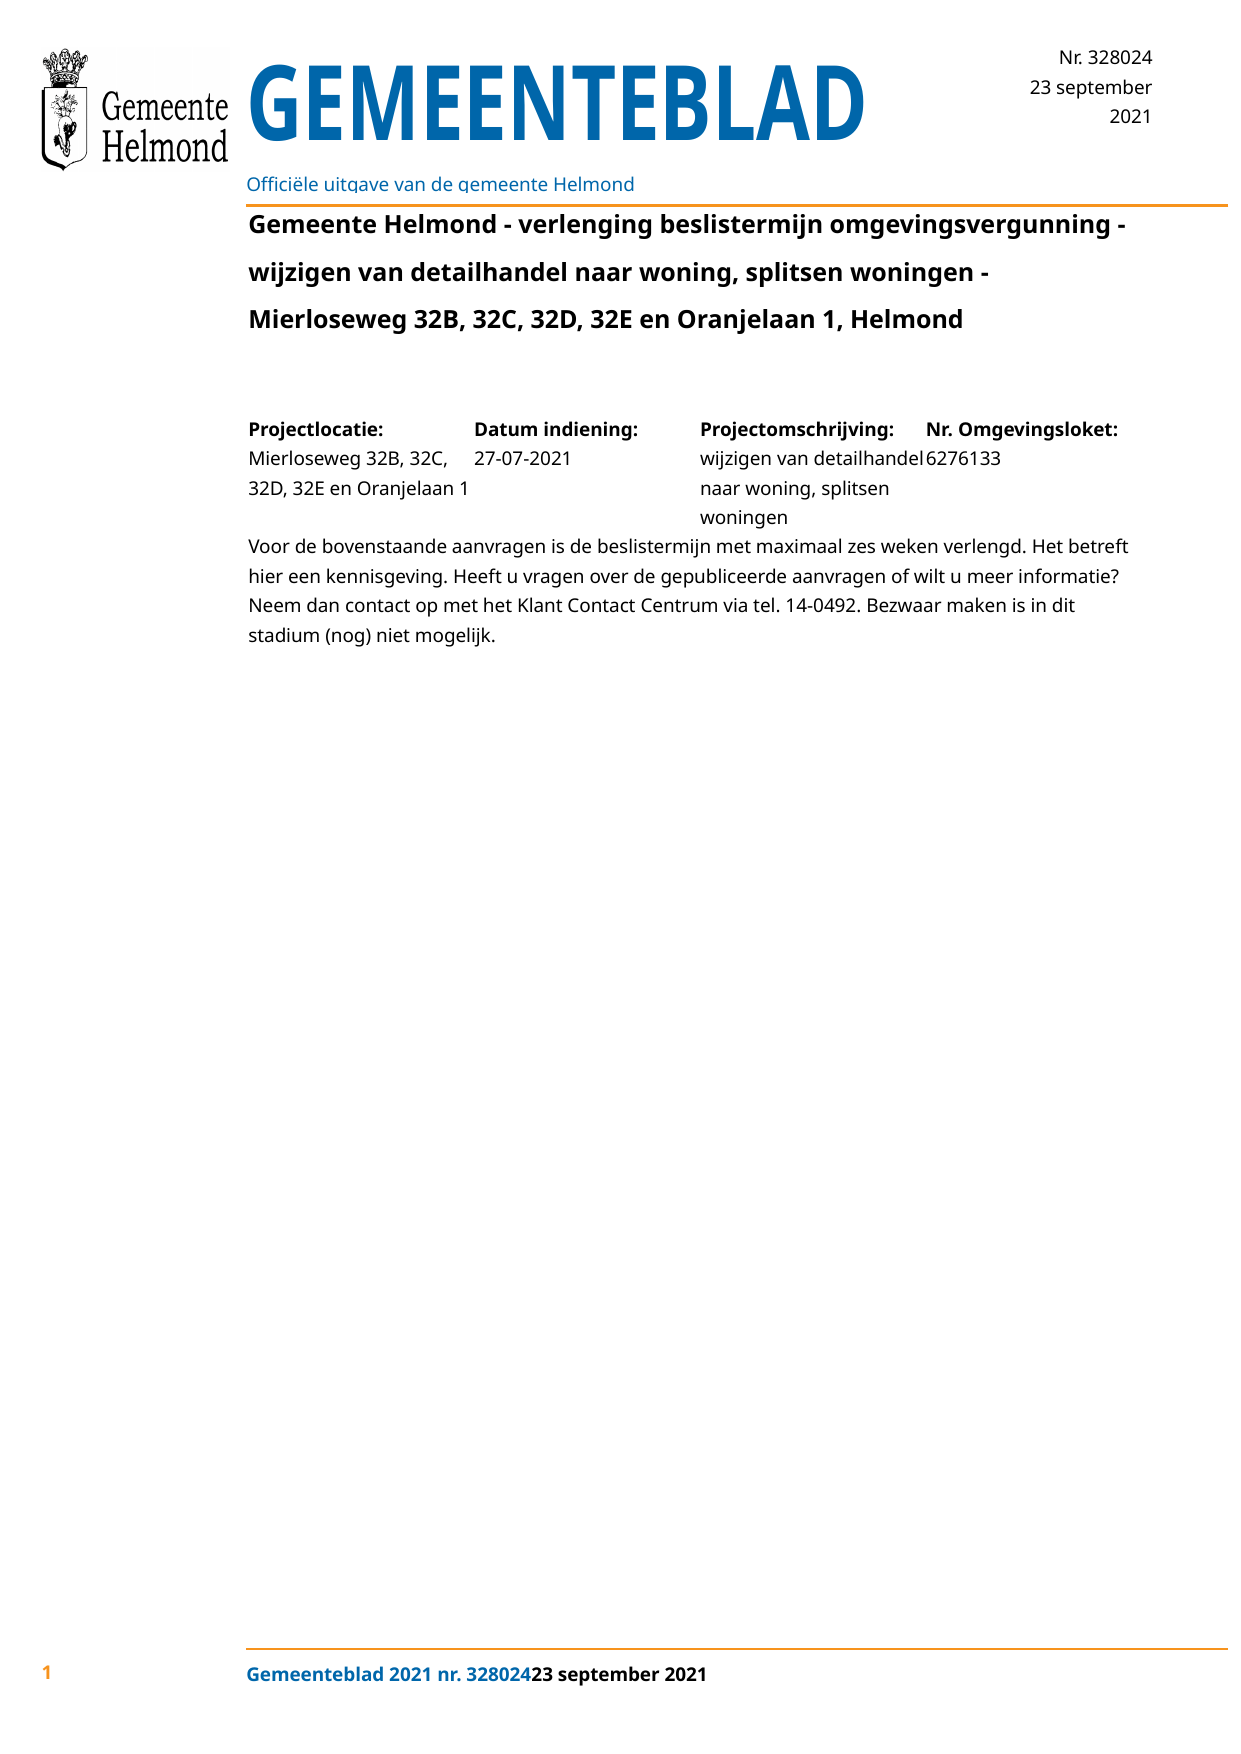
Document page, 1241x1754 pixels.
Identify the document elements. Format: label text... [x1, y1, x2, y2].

text Gemeente Helmond - verlenging beslistermijn omgevingsvergunning - wijzigen van detailhandel naar woning, splitsen woningen - Mierloseweg 32B, 32C, 32D, 32E en Oranjelaan 1, Helmond [248, 207, 1152, 336]
text Voor de bovenstaande aanvragen is de beslistermijn met maximaal zes weken verlengd. Het betreft hier een kennisgeving. Heeft u vragen over de gepubliceerde aanvragen of wilt u meer informatie? Neem dan contact op met het Klant Contact Centrum via tel. 14-0492. Bezwaar maken is in dit stadium (nog) niet mogelijk. [248, 533, 1152, 648]
table_header Mierloseweg 32B, 32C, 32D, 32E en Oranjelaan 1 [248, 445, 474, 530]
table_header Datum indiening: [474, 416, 700, 442]
table_header wijzigen van detailhandel naar woning, splitsen woningen [700, 445, 926, 530]
table_header Projectomschrijving: [700, 416, 926, 442]
table_header Nr. Omgevingsloket: [926, 416, 1152, 442]
picture [41, 47, 231, 172]
table_header 27-07-2021 [474, 445, 700, 530]
table_header Projectlocatie: [248, 416, 474, 442]
table_header 6276133 [926, 445, 1152, 530]
